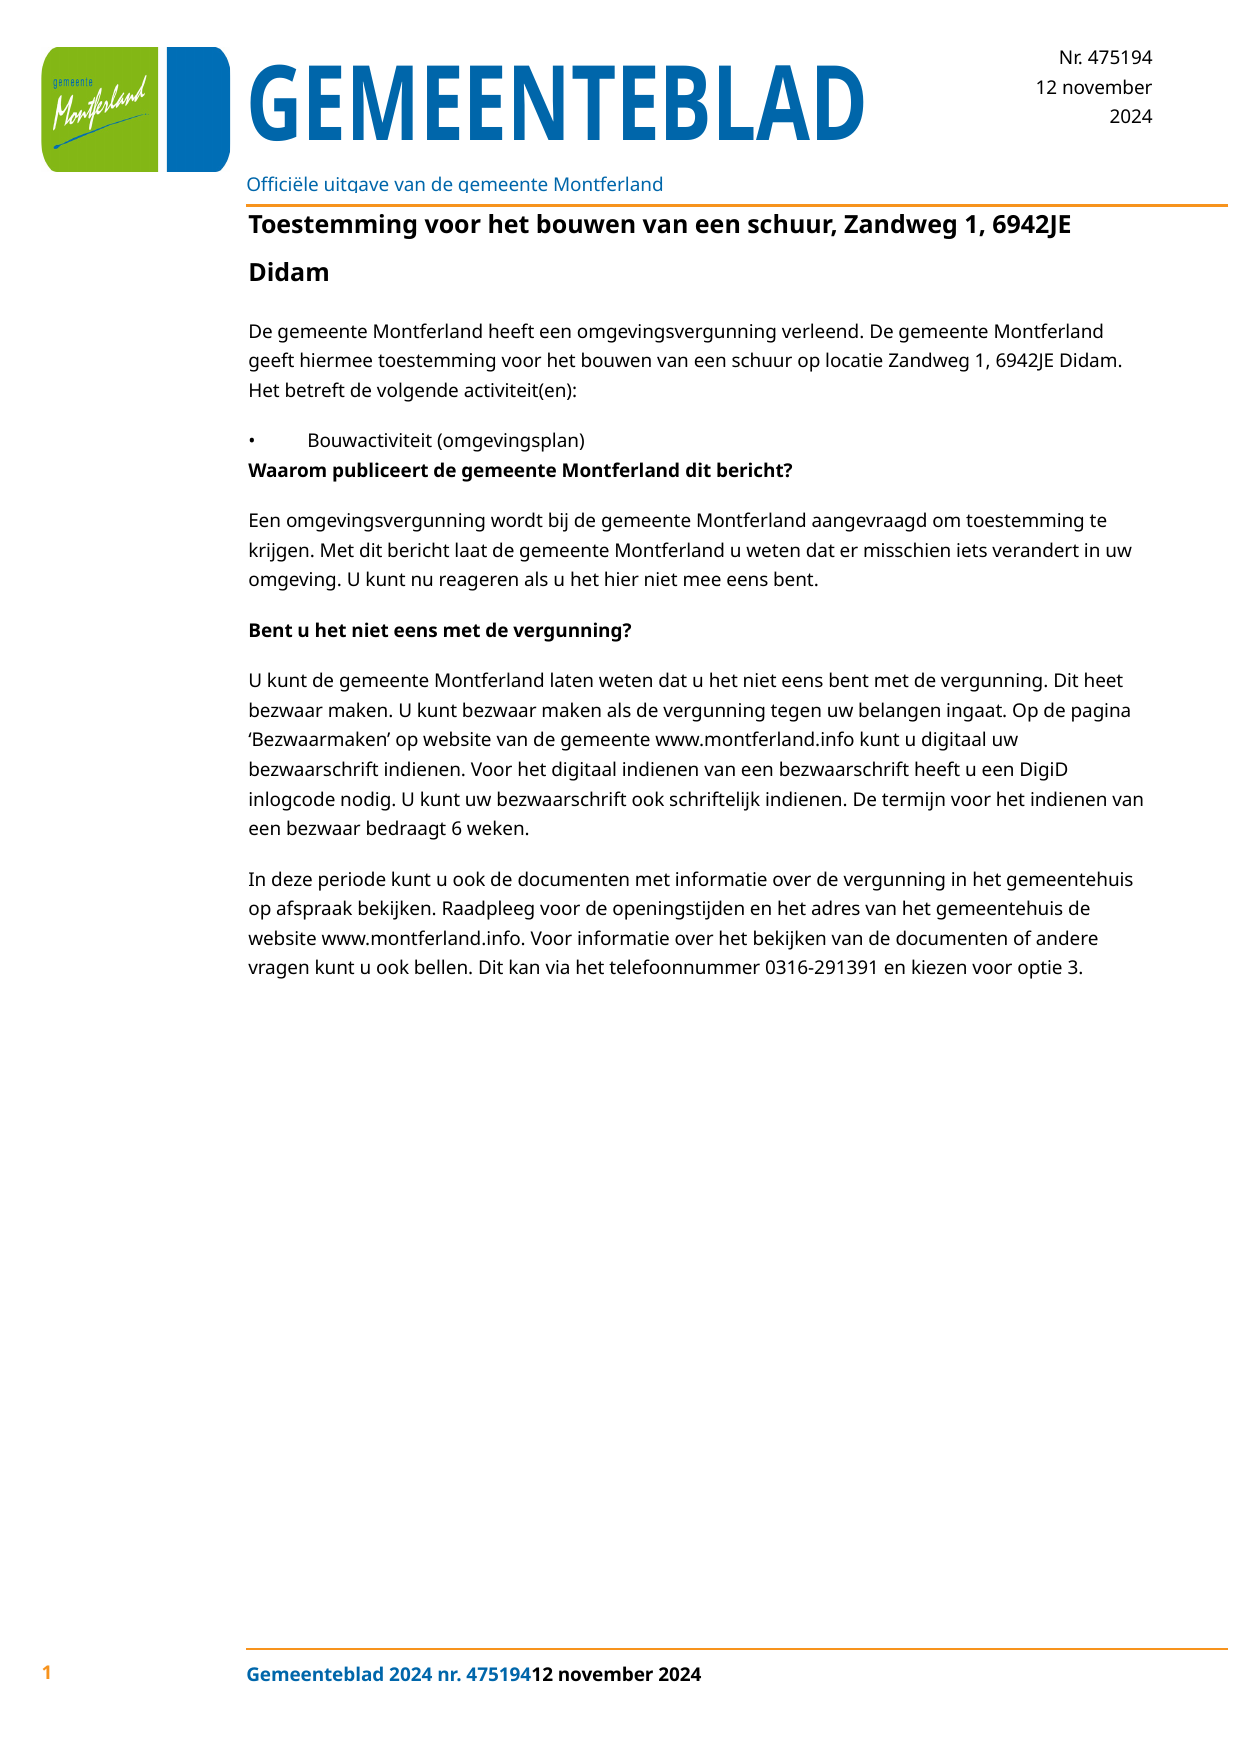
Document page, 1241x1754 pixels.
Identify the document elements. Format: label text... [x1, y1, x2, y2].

text De gemeente Montferland heeft een omgevingsvergunning verleend. De gemeente Montferland geeft hiermee toestemming voor het bouwen van een schuur op locatie Zandweg 1, 6942JE Didam. Het betreft de volgende activiteit(en): [248, 318, 1152, 403]
text Een omgevingsvergunning wordt bij de gemeente Montferland aangevraagd om toestemming te krijgen. Met dit bericht laat de gemeente Montferland u weten dat er misschien iets verandert in uw omgeving. U kunt nu reageren als u het hier niet mee eens bent. [248, 507, 1152, 592]
text Toestemming voor het bouwen van een schuur, Zandweg 1, 6942JE Didam [248, 207, 1152, 288]
list Bouwactiviteit (omgevingsplan) [248, 427, 1152, 453]
picture [41, 47, 231, 172]
text In deze periode kunt u ook de documenten met informatie over de vergunning in het gemeentehuis op afspraak bekijken. Raadpleeg voor de openingstijden en het adres van het gemeentehuis de website www.montferland.info. Voor informatie over het bekijken van de documenten of andere vragen kunt u ook bellen. Dit kan via het telefoonnummer 0316-291391 en kiezen voor optie 3. [248, 866, 1152, 980]
text Waarom publiceert de gemeente Montferland dit bericht? [248, 457, 1152, 483]
text U kunt de gemeente Montferland laten weten dat u het niet eens bent met de vergunning. Dit heet bezwaar maken. U kunt bezwaar maken als de vergunning tegen uw belangen ingaat. Op de pagina ‘Bezwaarmaken’ op website van de gemeente www.montferland.info kunt u digitaal uw bezwaarschrift indienen. Voor het digitaal indienen van een bezwaarschrift heeft u een DigiD inlogcode nodig. U kunt uw bezwaarschrift ook schriftelijk indienen. De termijn voor het indienen van een bezwaar bedraagt 6 weken. [248, 667, 1152, 841]
text Bent u het niet eens met de vergunning? [248, 617, 1152, 643]
